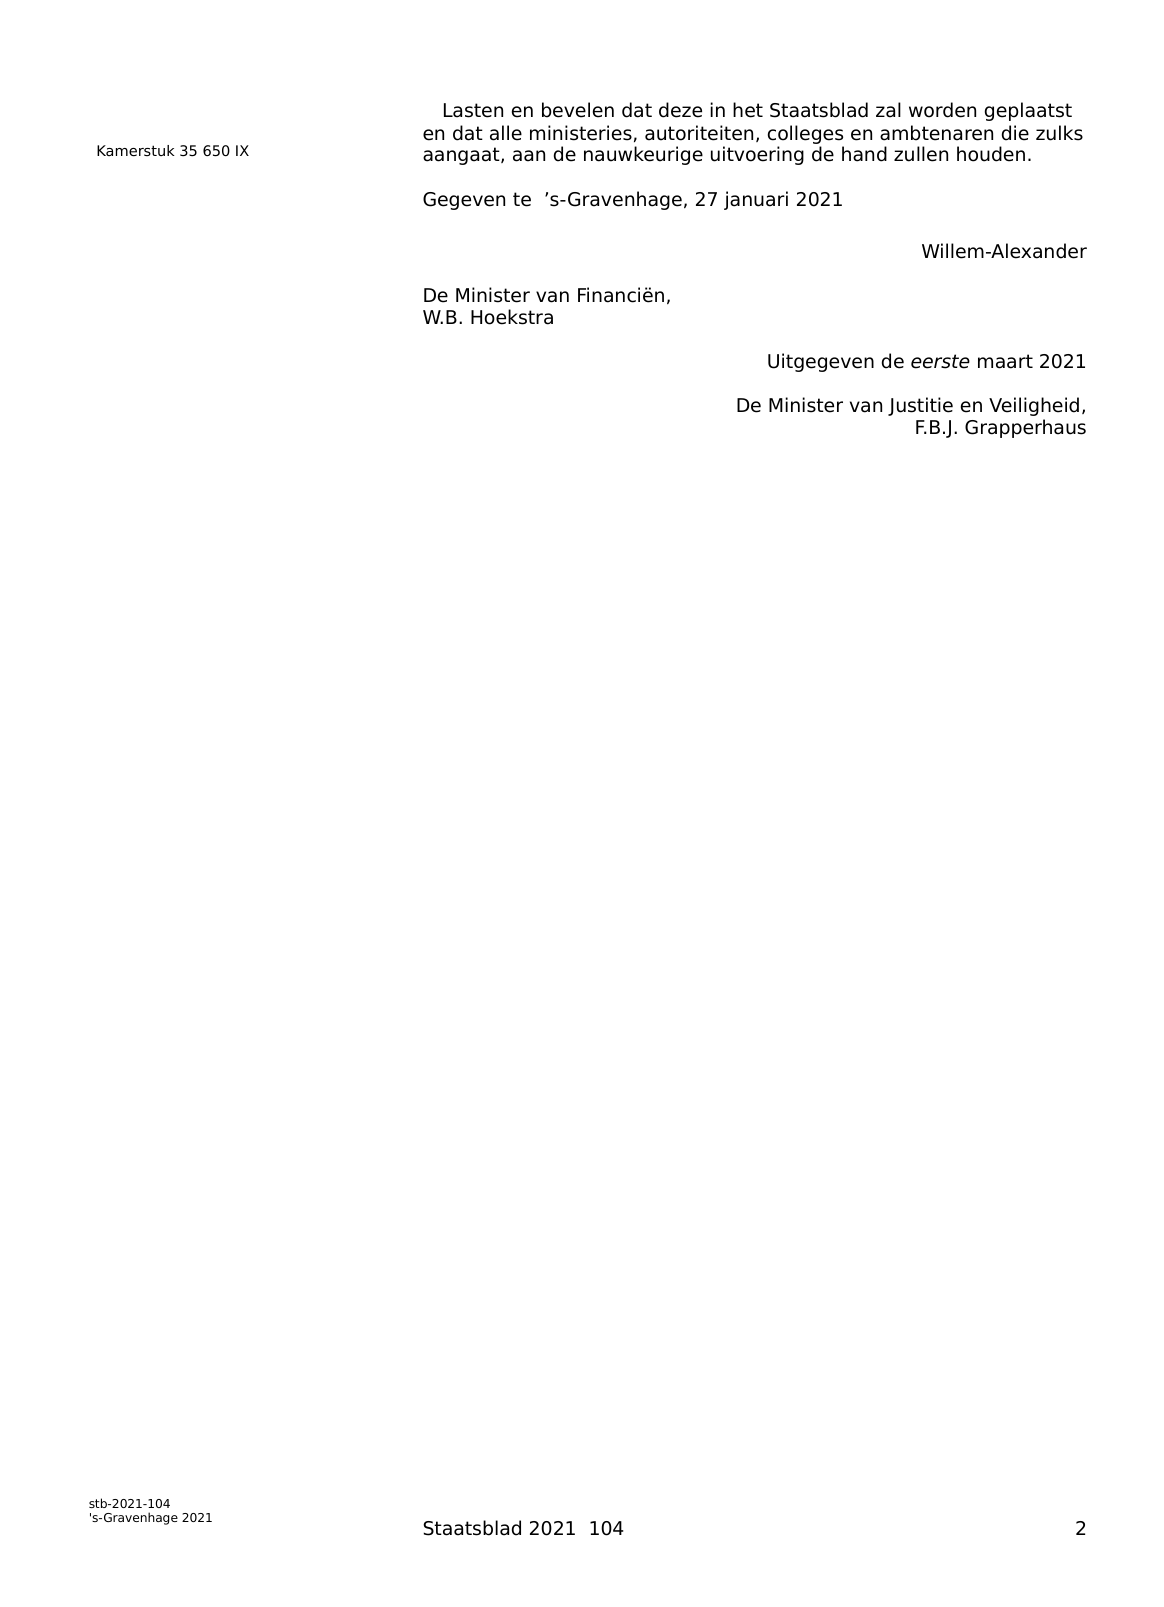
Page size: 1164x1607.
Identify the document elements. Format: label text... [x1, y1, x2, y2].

text Kamerstuk 35 650 IX [77, 143, 396, 160]
text De Minister van Justitie en Veiligheid, F.B.J. Grapperhaus [422, 395, 1087, 439]
text De Minister van Financiën, W.B. Hoekstra [422, 285, 1087, 329]
text 's-Gravenhage 2021 [88, 1511, 323, 1525]
text Lasten en bevelen dat deze in het Staatsblad zal worden geplaatst en dat alle ministeries, autoriteiten, colleges en ambtenaren die zulks aangaat, aan de nauwkeurige uitvoering de hand zullen houden. [422, 100, 1087, 166]
text Gegeven te ’s-Gravenhage, 27 januari 2021 [422, 188, 1087, 211]
text Uitgegeven de eerste maart 2021 [422, 351, 1087, 373]
text Willem-Alexander [422, 241, 1087, 262]
text stb-2021-104 [88, 1497, 323, 1511]
